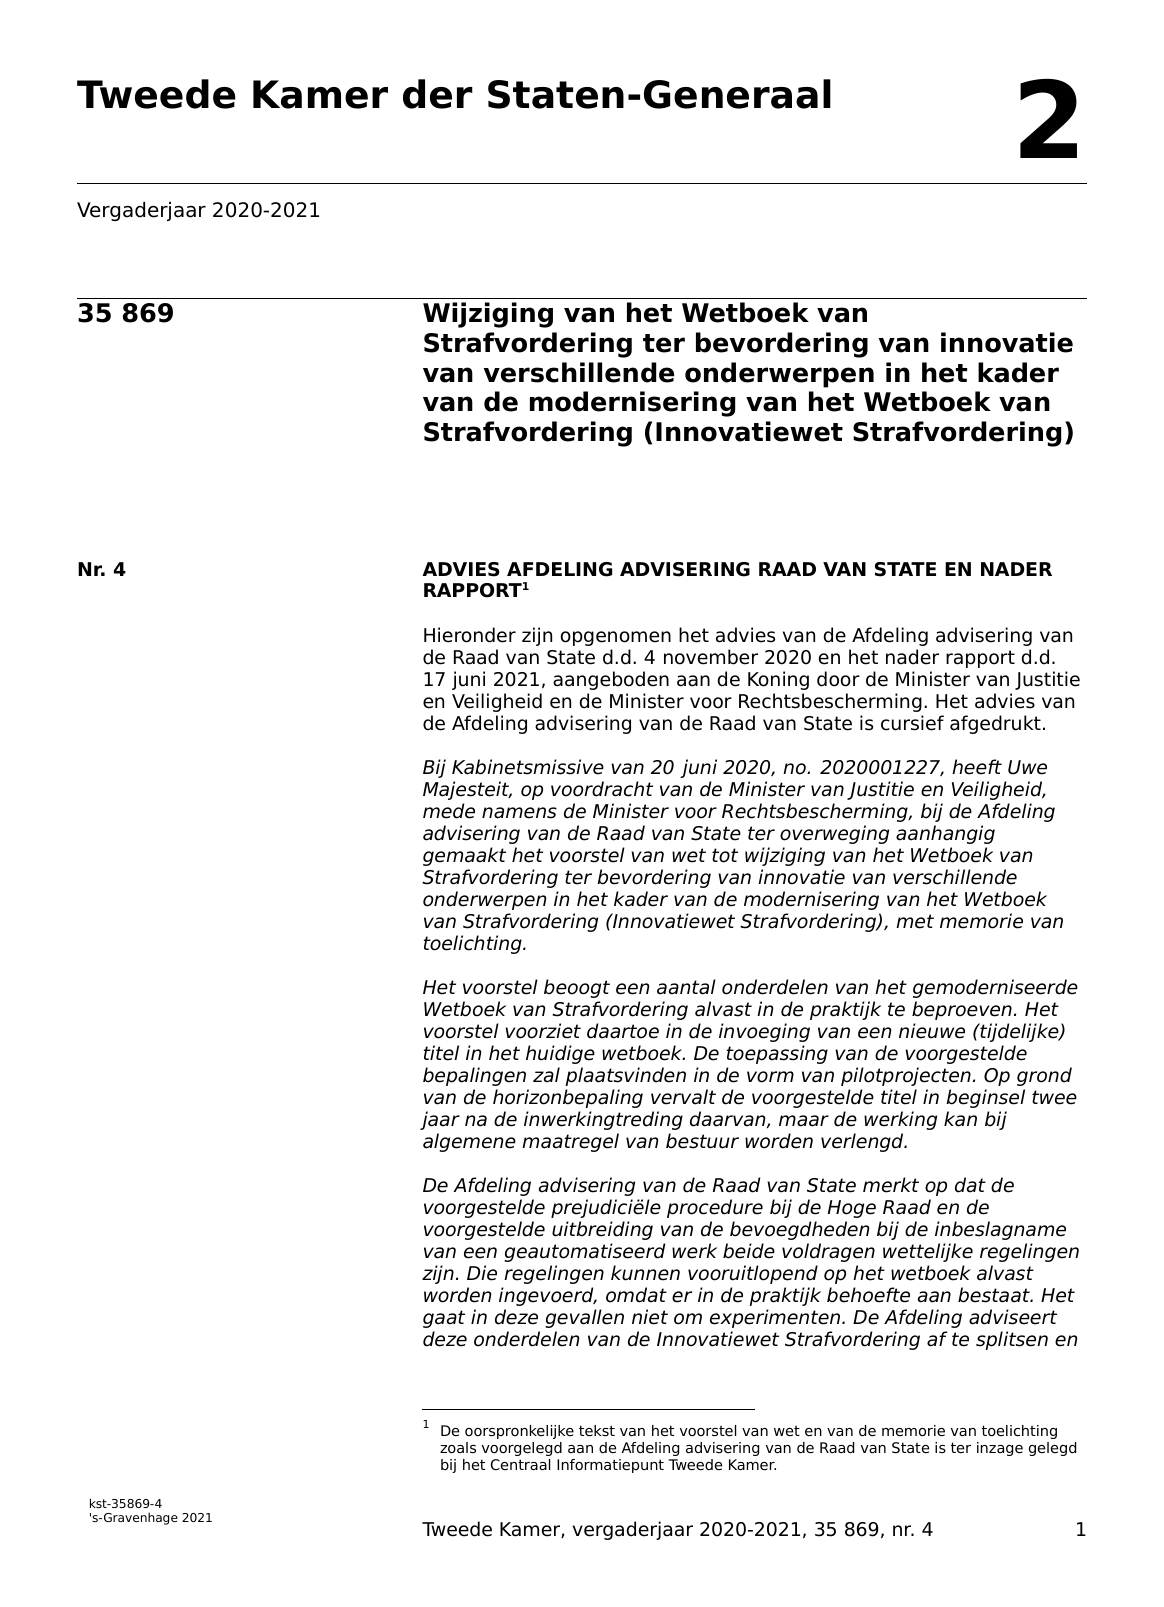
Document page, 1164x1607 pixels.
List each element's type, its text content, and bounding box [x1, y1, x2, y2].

text Het voorstel beoogt een aantal onderdelen van het gemoderniseerde Wetboek van Strafvordering alvast in de praktijk te beproeven. Het voorstel voorziet daartoe in de invoeging van een nieuwe (tijdelijke) titel in het huidige wetboek. De toepassing van de voorgestelde bepalingen zal plaatsvinden in de vorm van pilotprojecten. Op grond van de horizonbepaling vervalt de voorgestelde titel in beginsel twee jaar na de inwerkingtreding daarvan, maar de werking kan bij algemene maatregel van bestuur worden verlengd. [422, 977, 1087, 1152]
subtitle 35 869 Wijziging van het Wetboek van Strafvordering ter bevordering van innovatie van verschillende onderwerpen in het kader van de modernisering van het Wetboek van Strafvordering (Innovatiewet Strafvordering) [77, 299, 1087, 447]
text De oorspronkelijke tekst van het voorstel van wet en van de memorie van toelichting zoals voorgelegd aan de Afdeling advisering van de Raad van State is ter inzage gelegd bij het Centraal Informatiepunt Tweede Kamer. [422, 1418, 1087, 1474]
text Bij Kabinetsmissive van 20 juni 2020, no. 2020001227, heeft Uwe Majesteit, op voordracht van de Minister van Justitie en Veiligheid, mede namens de Minister voor Rechtsbescherming, bij de Afdeling advisering van de Raad van State ter overweging aanhangig gemaakt het voorstel van wet tot wijziging van het Wetboek van Strafvordering ter bevordering van innovatie van verschillende onderwerpen in het kader van de modernisering van het Wetboek van Strafvordering (Innovatiewet Strafvordering), met memorie van toelichting. [422, 757, 1087, 954]
table_header Tweede Kamer der Staten-Generaal [77, 59, 886, 183]
table_header 2 [886, 59, 1087, 183]
text kst-35869-4 [88, 1497, 323, 1511]
text Hieronder zijn opgenomen het advies van de Afdeling advisering van de Raad van State d.d. 4 november 2020 en het nader rapport d.d. 17 juni 2021, aangeboden aan de Koning door de Minister van Justitie en Veiligheid en de Minister voor Rechtsbescherming. Het advies van de Afdeling advisering van de Raad van State is cursief afgedrukt. [422, 624, 1087, 734]
text 's-Gravenhage 2021 [88, 1511, 323, 1525]
table_cell Vergaderjaar 2020-2021 [77, 184, 1087, 298]
subtitle Nr. 4 ADVIES AFDELING ADVISERING RAAD VAN STATE EN NADER RAPPORT [77, 558, 1087, 602]
text De Afdeling advisering van de Raad van State merkt op dat de voorgestelde prejudiciële procedure bij de Hoge Raad en de voorgestelde uitbreiding van de bevoegdheden bij de inbeslagname van een geautomatiseerd werk beide voldragen wettelijke regelingen zijn. Die regelingen kunnen vooruitlopend op het wetboek alvast worden ingevoerd, omdat er in de praktijk behoefte aan bestaat. Het gaat in deze gevallen niet om experimenten. De Afdeling adviseert deze onderdelen van de Innovatiewet Strafvordering af te splitsen en [422, 1175, 1087, 1351]
